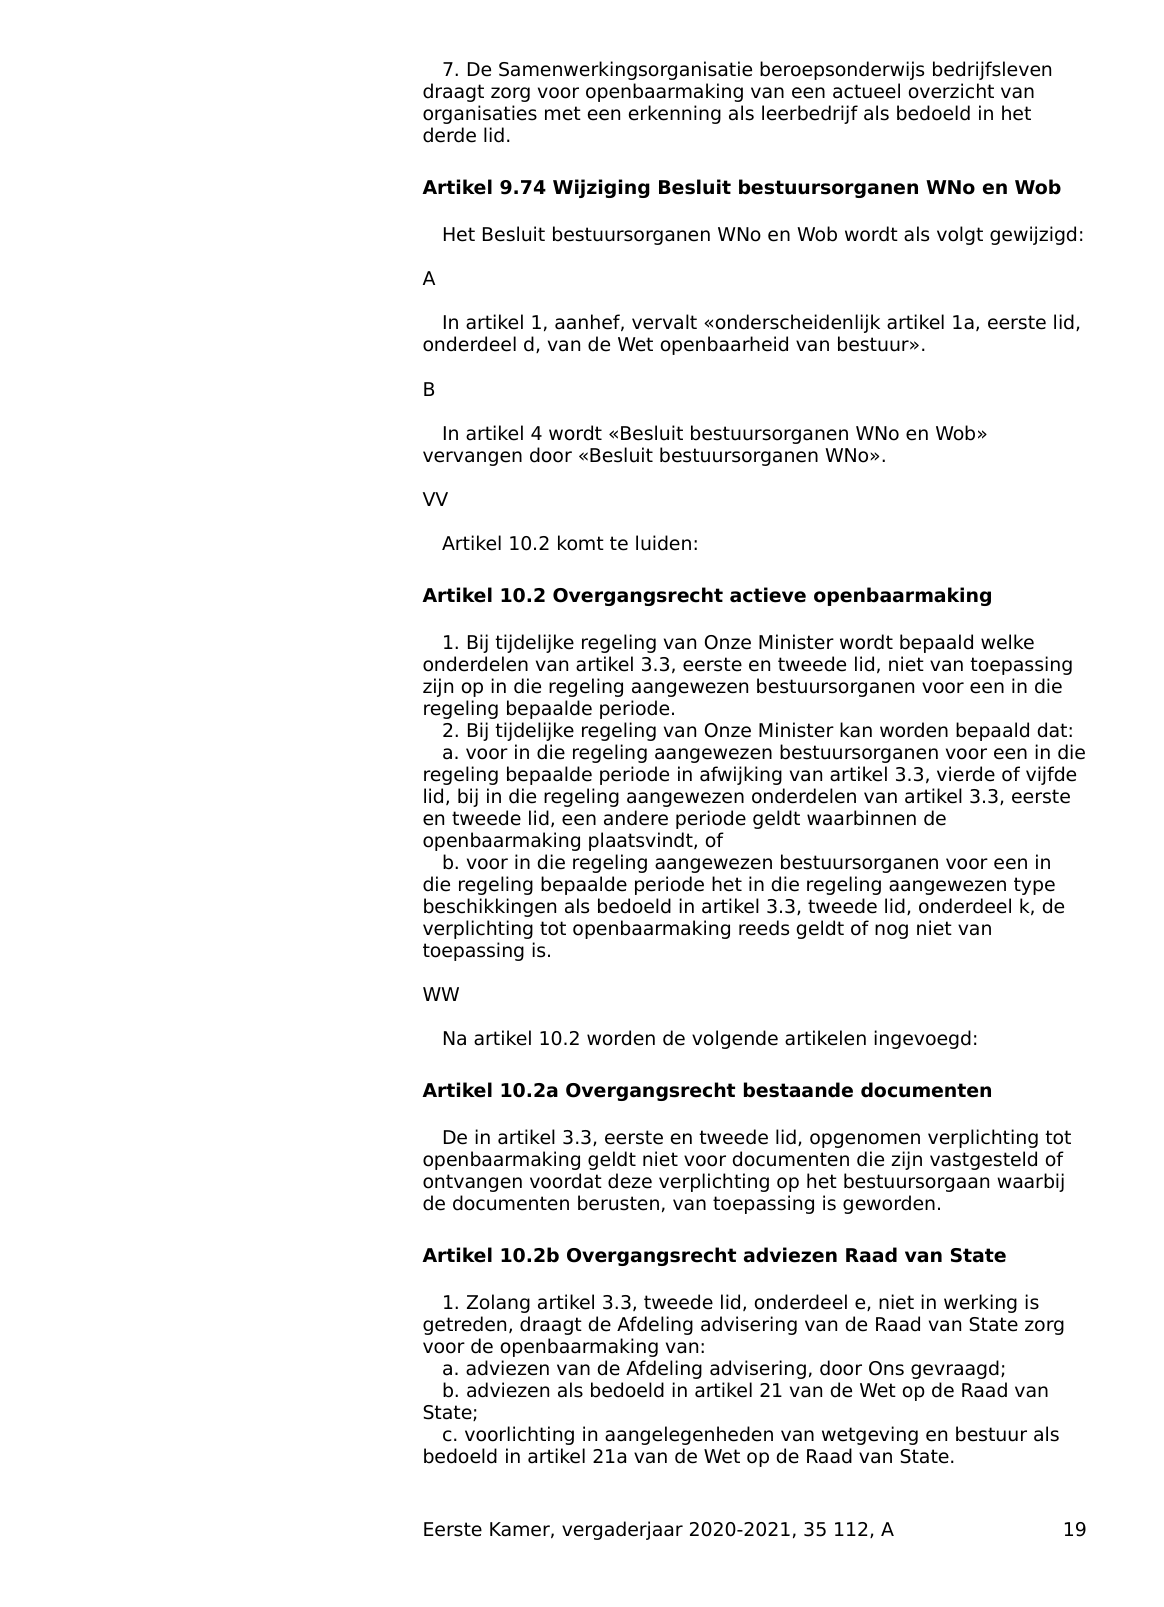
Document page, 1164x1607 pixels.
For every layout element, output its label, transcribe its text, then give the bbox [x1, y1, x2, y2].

text B [422, 378, 1087, 400]
text Artikel 10.2 komt te luiden: [422, 533, 1087, 555]
text A [422, 268, 1087, 290]
text b. adviezen als bedoeld in artikel 21 van de Wet op de Raad van State; [422, 1380, 1087, 1424]
text 2. Bij tijdelijke regeling van Onze Minister kan worden bepaald dat: [422, 720, 1087, 742]
text 7. De Samenwerkingsorganisatie beroepsonderwijs bedrijfsleven draagt zorg voor openbaarmaking van een actueel overzicht van organisaties met een erkenning als leerbedrijf als bedoeld in het derde lid. [422, 59, 1087, 147]
subtitle Artikel 10.2a Overgangsrecht bestaande documenten [422, 1080, 1087, 1102]
text Het Besluit bestuursorganen WNo en Wob wordt als volgt gewijzigd: [422, 224, 1087, 246]
text VV [422, 489, 1087, 511]
text De in artikel 3.3, eerste en tweede lid, opgenomen verplichting tot openbaarmaking geldt niet voor documenten die zijn vastgesteld of ontvangen voordat deze verplichting op het bestuursorgaan waarbij de documenten berusten, van toepassing is geworden. [422, 1127, 1087, 1215]
text In artikel 4 wordt «Besluit bestuursorganen WNo en Wob» vervangen door «Besluit bestuursorganen WNo». [422, 423, 1087, 467]
subtitle Artikel 10.2b Overgangsrecht adviezen Raad van State [422, 1245, 1087, 1267]
text In artikel 1, aanhef, vervalt «onderscheidenlijk artikel 1a, eerste lid, onderdeel d, van de Wet openbaarheid van bestuur». [422, 312, 1087, 356]
text 1. Bij tijdelijke regeling van Onze Minister wordt bepaald welke onderdelen van artikel 3.3, eerste en tweede lid, niet van toepassing zijn op in die regeling aangewezen bestuursorganen voor een in die regeling bepaalde periode. [422, 632, 1087, 720]
text 1. Zolang artikel 3.3, tweede lid, onderdeel e, niet in werking is getreden, draagt de Afdeling advisering van de Raad van State zorg voor de openbaarmaking van: [422, 1292, 1087, 1358]
subtitle Artikel 10.2 Overgangsrecht actieve openbaarmaking [422, 585, 1087, 607]
text Na artikel 10.2 worden de volgende artikelen ingevoegd: [422, 1028, 1087, 1050]
text b. voor in die regeling aangewezen bestuursorganen voor een in die regeling bepaalde periode het in die regeling aangewezen type beschikkingen als bedoeld in artikel 3.3, tweede lid, onderdeel k, de verplichting tot openbaarmaking reeds geldt of nog niet van toepassing is. [422, 852, 1087, 962]
text a. adviezen van de Afdeling advisering, door Ons gevraagd; [422, 1358, 1087, 1380]
text WW [422, 984, 1087, 1006]
subtitle Artikel 9.74 Wijziging Besluit bestuursorganen WNo en Wob [422, 177, 1087, 199]
text a. voor in die regeling aangewezen bestuursorganen voor een in die regeling bepaalde periode in afwijking van artikel 3.3, vierde of vijfde lid, bij in die regeling aangewezen onderdelen van artikel 3.3, eerste en tweede lid, een andere periode geldt waarbinnen de openbaarmaking plaatsvindt, of [422, 742, 1087, 852]
text c. voorlichting in aangelegenheden van wetgeving en bestuur als bedoeld in artikel 21a van de Wet op de Raad van State. [422, 1424, 1087, 1468]
